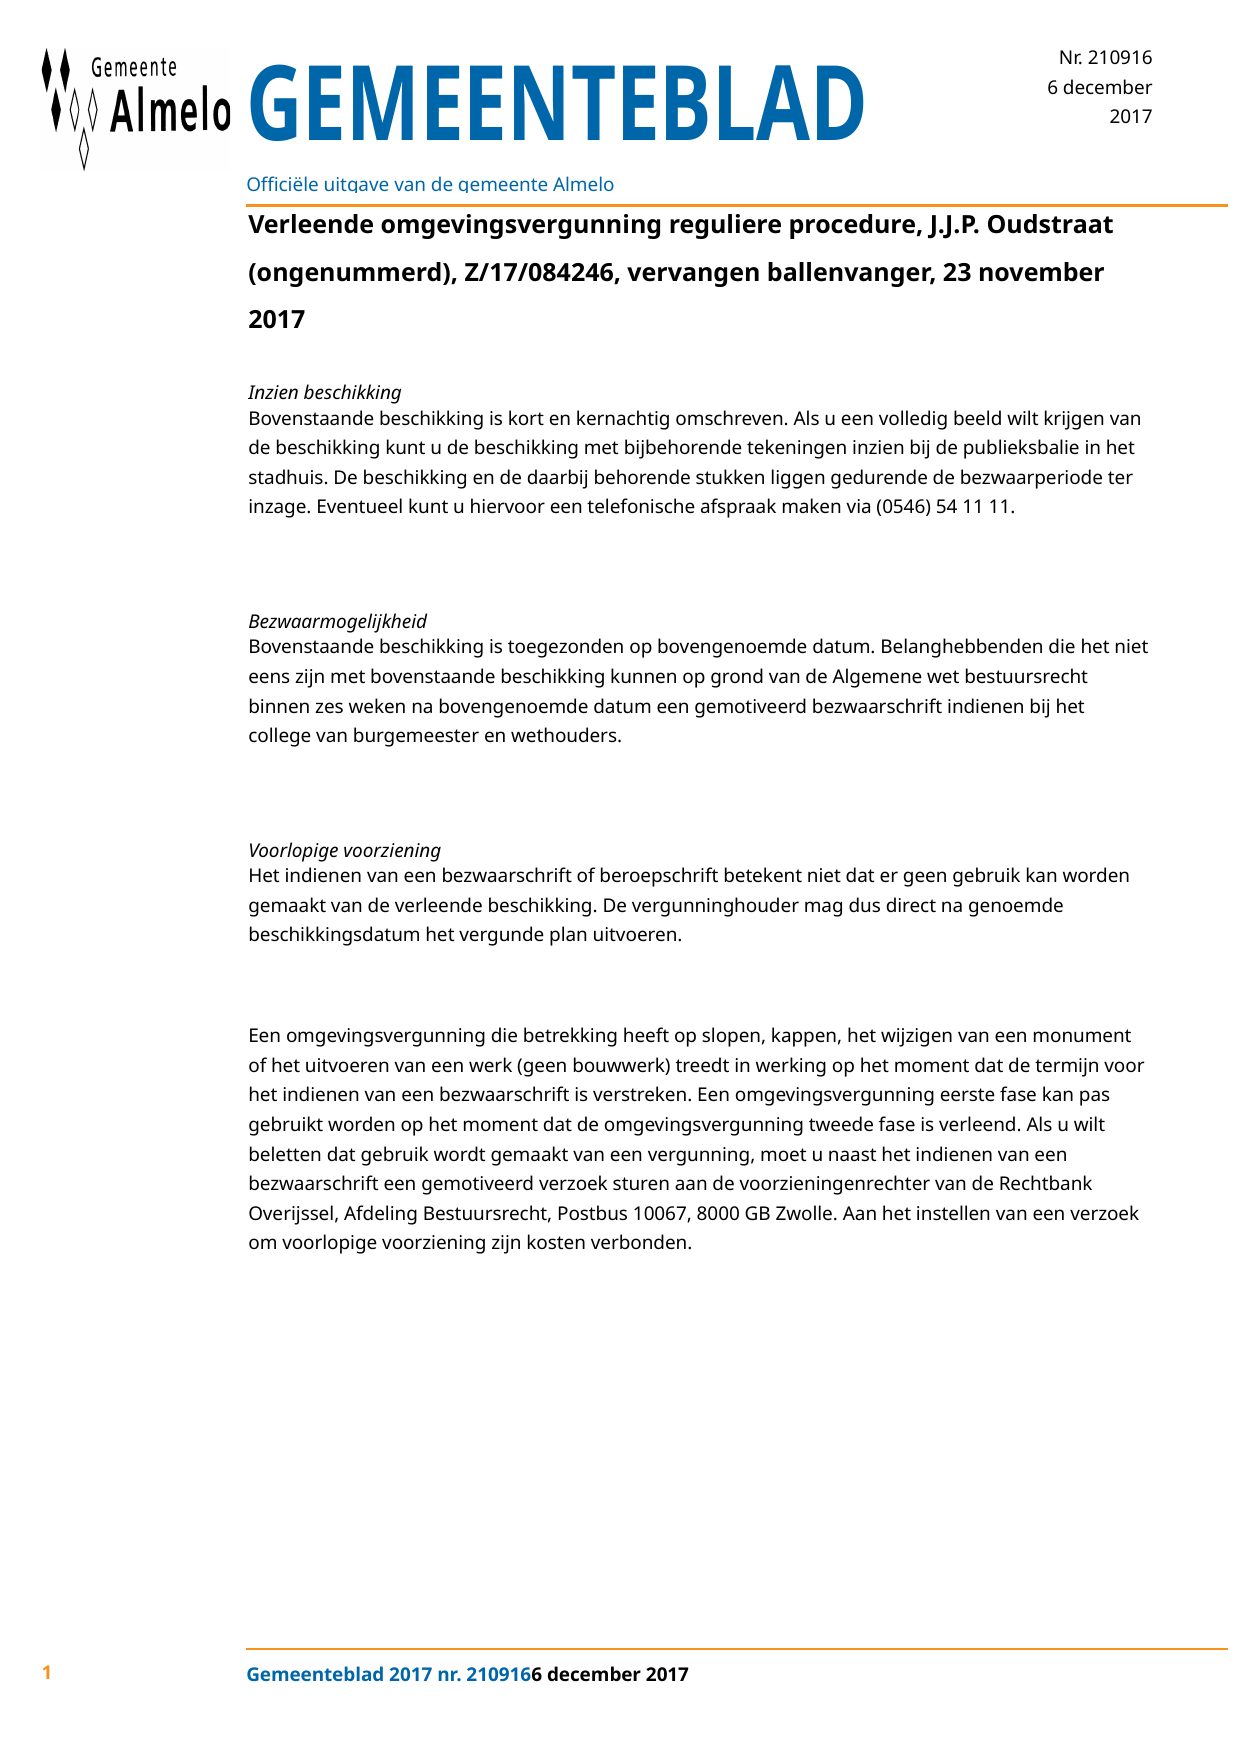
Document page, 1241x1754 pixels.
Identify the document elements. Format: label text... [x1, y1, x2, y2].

text Voorlopige voorziening [248, 837, 1152, 862]
text Bezwaarmogelijkheid [248, 608, 1152, 634]
text Het indienen van een bezwaarschrift of beroepschrift betekent niet dat er geen gebruik kan worden gemaakt van de verleende beschikking. De vergunninghouder mag dus direct na genoemde beschikkingsdatum het vergunde plan uitvoeren. [248, 862, 1152, 947]
text Een omgevingsvergunning die betrekking heeft op slopen, kappen, het wijzigen van een monument of het uitvoeren van een werk (geen bouwwerk) treedt in werking op het moment dat de termijn voor het indienen van een bezwaarschrift is verstreken. Een omgevingsvergunning eerste fase kan pas gebruikt worden op het moment dat de omgevingsvergunning tweede fase is verleend. Als u wilt beletten dat gebruik wordt gemaakt van een vergunning, moet u naast het indienen van een bezwaarschrift een gemotiveerd verzoek sturen aan de voorzieningenrechter van de Rechtbank Overijssel, Afdeling Bestuursrecht, Postbus 10067, 8000 GB Zwolle. Aan het instellen van een verzoek om voorlopige voorziening zijn kosten verbonden. [248, 1022, 1152, 1255]
text Bovenstaande beschikking is kort en kernachtig omschreven. Als u een volledig beeld wilt krijgen van de beschikking kunt u de beschikking met bijbehorende tekeningen inzien bij de publieksbalie in het stadhuis. De beschikking en de daarbij behorende stukken liggen gedurende de bezwaarperiode ter inzage. Eventueel kunt u hiervoor een telefonische afspraak maken via (0546) 54 11 11. [248, 405, 1152, 519]
picture [41, 47, 231, 172]
text Inzien beschikking [248, 379, 1152, 405]
text Verleende omgevingsvergunning reguliere procedure, J.J.P. Oudstraat (ongenummerd), Z/17/084246, vervangen ballenvanger, 23 november 2017 [248, 207, 1152, 336]
text Bovenstaande beschikking is toegezonden op bovengenoemde datum. Belanghebbenden die het niet eens zijn met bovenstaande beschikking kunnen op grond van de Algemene wet bestuursrecht binnen zes weken na bovengenoemde datum een gemotiveerd bezwaarschrift indienen bij het college van burgemeester en wethouders. [248, 634, 1152, 748]
